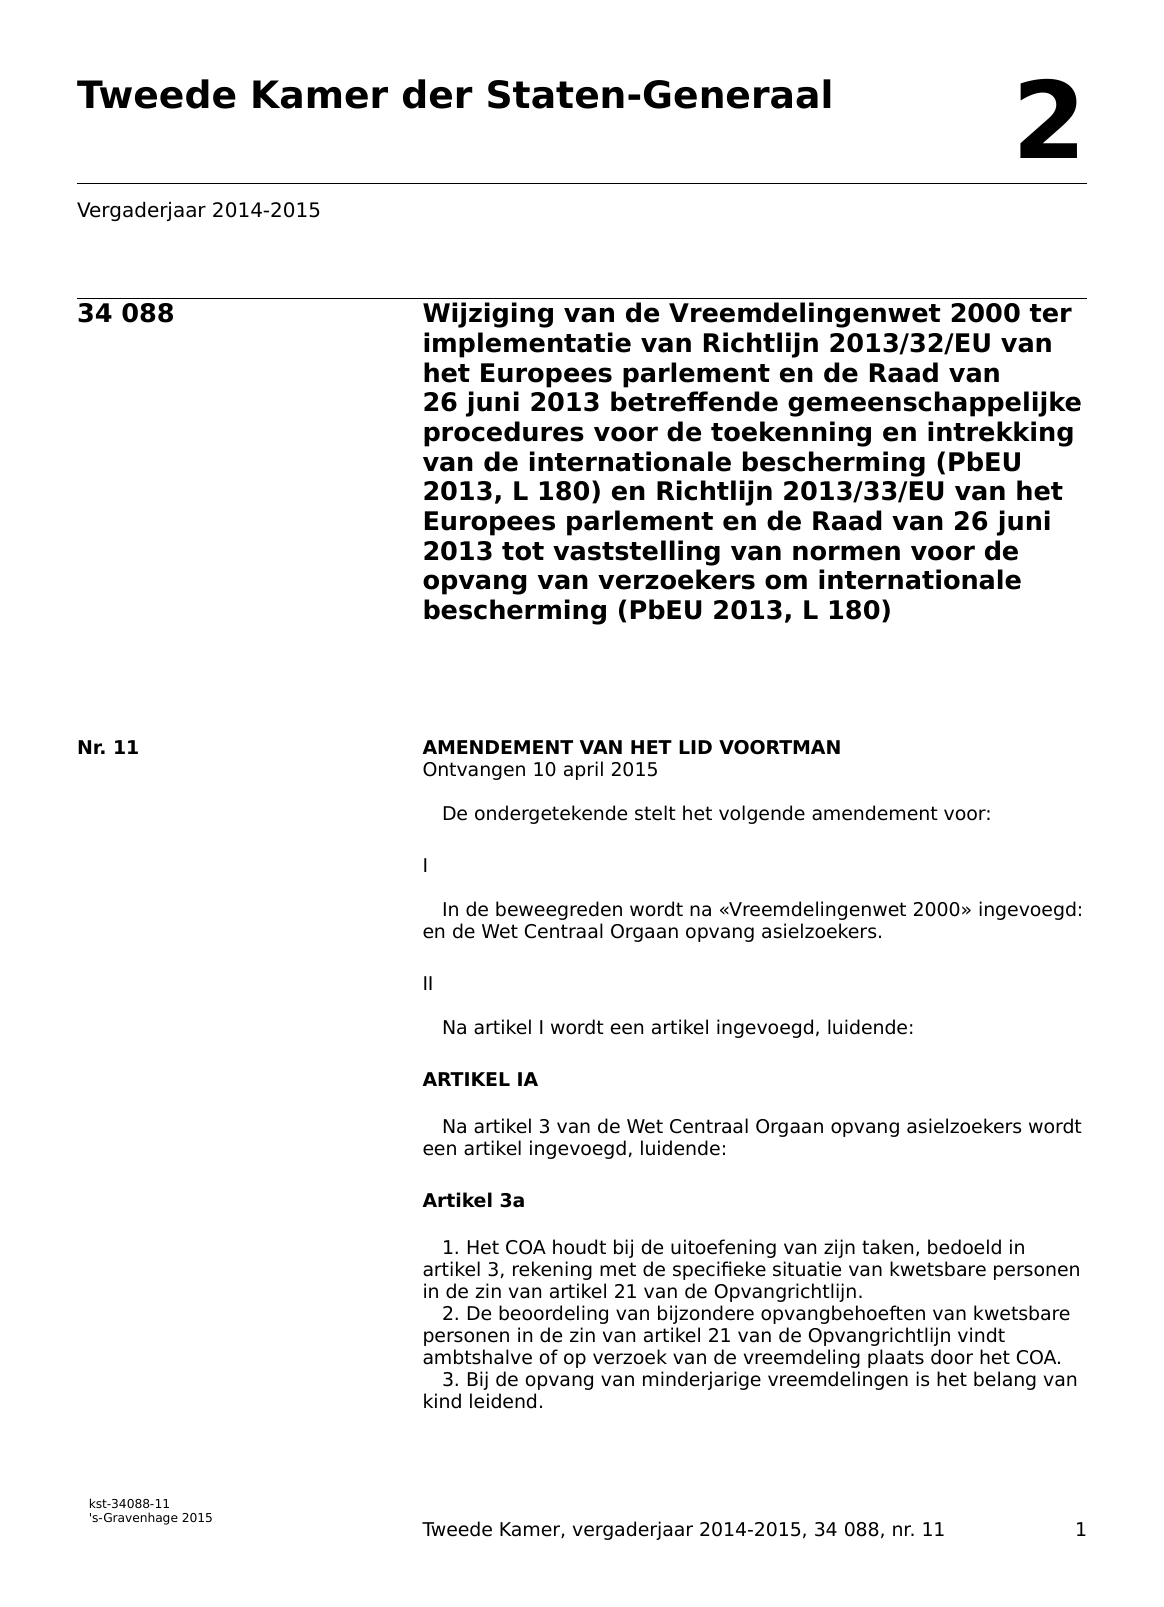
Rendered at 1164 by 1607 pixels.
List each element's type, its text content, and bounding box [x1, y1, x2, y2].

table_header Tweede Kamer der Staten-Generaal [77, 59, 886, 183]
subtitle II [422, 973, 1087, 995]
text Ontvangen 10 april 2015 [422, 758, 1087, 781]
text De ondergetekende stelt het volgende amendement voor: [422, 803, 1087, 825]
text 1. Het COA houdt bij de uitoefening van zijn taken, bedoeld in artikel 3, rekening met de specifieke situatie van kwetsbare personen in de zin van artikel 21 van de Opvangrichtlijn. [422, 1237, 1087, 1303]
text 's-Gravenhage 2015 [88, 1511, 323, 1525]
subtitle ARTIKEL IA [422, 1069, 1087, 1091]
subtitle 34 088 Wijziging van de Vreemdelingenwet 2000 ter implementatie van Richtlijn 2013/32/EU van het Europees parlement en de Raad van 26 juni 2013 betreffende gemeenschappelijke procedures voor de toekenning en intrekking van de internationale bescherming (PbEU 2013, L 180) en Richtlijn 2013/33/EU van het Europees parlement en de Raad van 26 juni 2013 tot vaststelling van normen voor de opvang van verzoekers om internationale bescherming (PbEU 2013, L 180) [77, 299, 1087, 626]
text kst-34088-11 [88, 1497, 323, 1511]
text In de beweegreden wordt na «Vreemdelingenwet 2000» ingevoegd: en de Wet Centraal Orgaan opvang asielzoekers. [422, 899, 1087, 943]
table_cell Vergaderjaar 2014-2015 [77, 184, 1087, 298]
table_header 2 [886, 59, 1087, 183]
subtitle Artikel 3a [422, 1190, 1087, 1212]
text Na artikel I wordt een artikel ingevoegd, luidende: [422, 1017, 1087, 1039]
text 3. Bij de opvang van minderjarige vreemdelingen is het belang van kind leidend. [422, 1369, 1087, 1413]
subtitle I [422, 855, 1087, 877]
text 2. De beoordeling van bijzondere opvangbehoeften van kwetsbare personen in de zin van artikel 21 van de Opvangrichtlijn vindt ambtshalve of op verzoek van de vreemdeling plaats door het COA. [422, 1303, 1087, 1369]
text Na artikel 3 van de Wet Centraal Orgaan opvang asielzoekers wordt een artikel ingevoegd, luidende: [422, 1116, 1087, 1160]
subtitle Nr. 11 AMENDEMENT VAN HET LID VOORTMAN [77, 737, 1087, 758]
